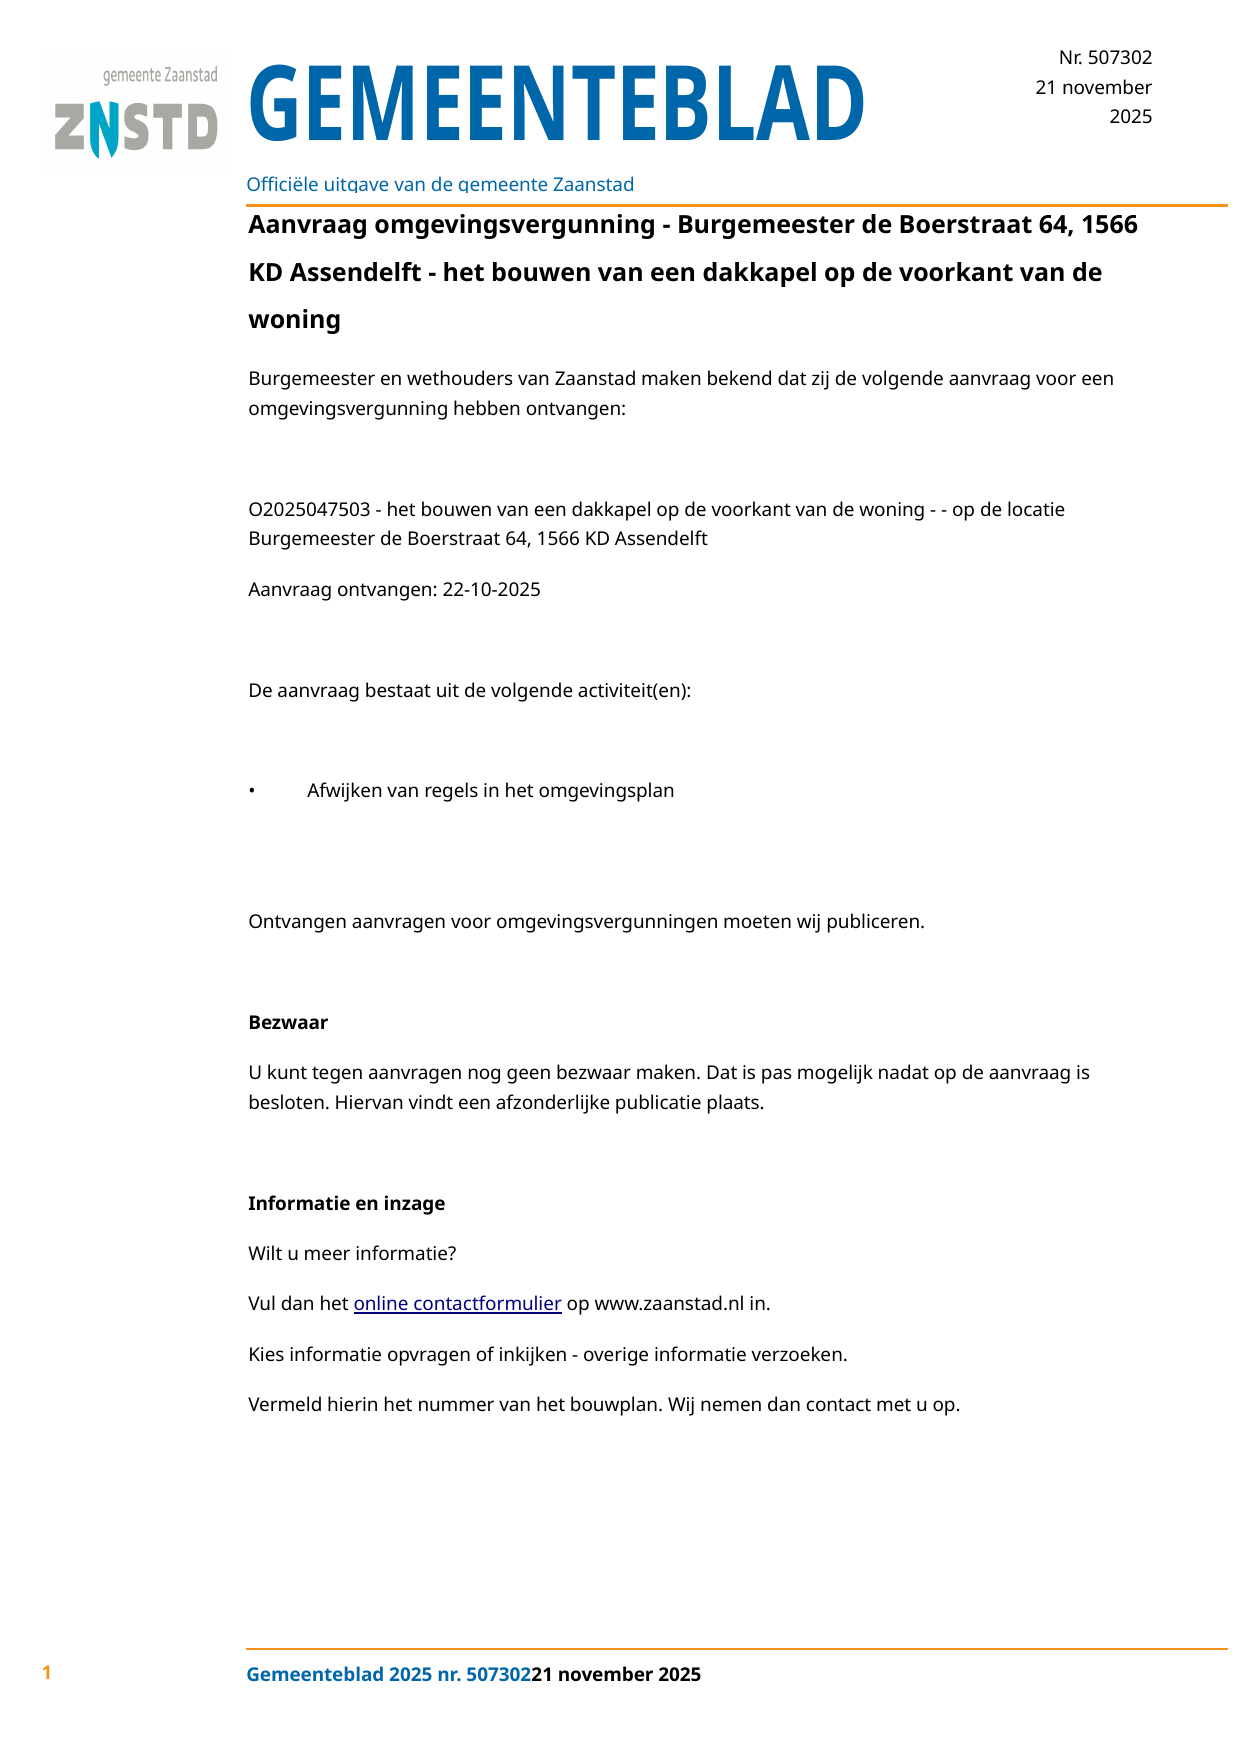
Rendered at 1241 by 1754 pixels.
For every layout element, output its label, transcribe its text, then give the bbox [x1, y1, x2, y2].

text De aanvraag bestaat uit de volgende activiteit(en): [248, 677, 1152, 702]
text Aanvraag omgevingsvergunning - Burgemeester de Boerstraat 64, 1566 KD Assendelft - het bouwen van een dakkapel op de voorkant van de woning [248, 207, 1152, 336]
text Vul dan het online contactformulier op www.zaanstad.nl in. [248, 1291, 1152, 1316]
list Afwijken van regels in het omgevingsplan [248, 778, 1152, 803]
text Kies informatie opvragen of inkijken - overige informatie verzoeken. [248, 1341, 1152, 1367]
text Informatie en inzage [248, 1190, 1152, 1215]
text U kunt tegen aanvragen nog geen bezwaar maken. Dat is pas mogelijk nadat op de aanvraag is besloten. Hiervan vindt een afzonderlijke publicatie plaats. [248, 1059, 1152, 1114]
text Vermeld hierin het nummer van het bouwplan. Wij nemen dan contact met u op. [248, 1391, 1152, 1417]
text Ontvangen aanvragen voor omgevingsvergunningen moeten wij publiceren. [248, 908, 1152, 934]
picture [41, 47, 231, 172]
text Wilt u meer informatie? [248, 1240, 1152, 1266]
text Bezwaar [248, 1009, 1152, 1034]
text Aanvraag ontvangen: 22-10-2025 [248, 576, 1152, 602]
text O2025047503 - het bouwen van een dakkapel op de voorkant van de woning - - op de locatie Burgemeester de Boerstraat 64, 1566 KD Assendelft [248, 496, 1152, 551]
text Burgemeester en wethouders van Zaanstad maken bekend dat zij de volgende aanvraag voor een omgevingsvergunning hebben ontvangen: [248, 366, 1152, 421]
